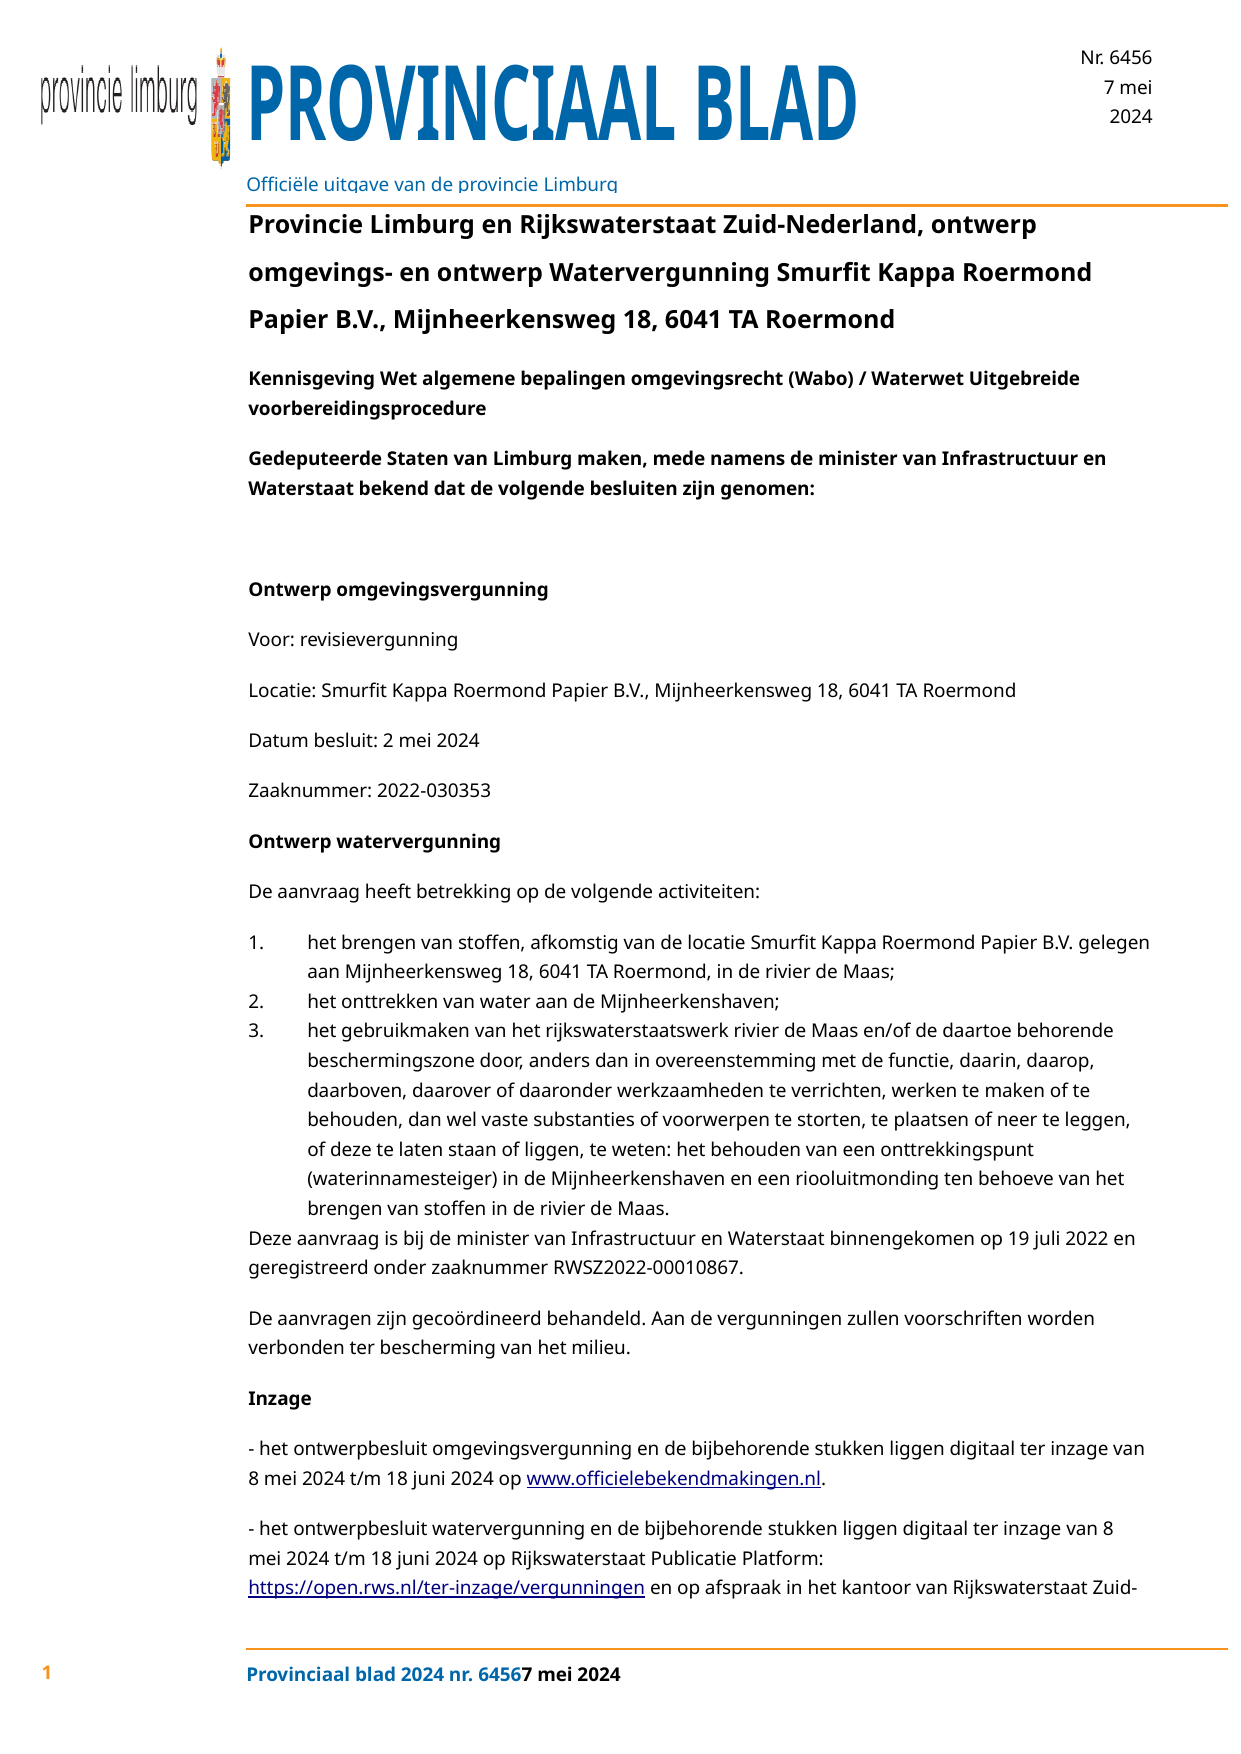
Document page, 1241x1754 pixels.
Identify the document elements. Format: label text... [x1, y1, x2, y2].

list het onttrekken van water aan de Mijnheerkenshaven; [248, 988, 1152, 1014]
text Deze aanvraag is bij de minister van Infrastructuur en Waterstaat binnengekomen op 19 juli 2022 en geregistreerd onder zaaknummer RWSZ2022-00010867. [248, 1225, 1152, 1280]
text Provincie Limburg en Rijkswaterstaat Zuid-Nederland, ontwerp omgevings- en ontwerp Watervergunning Smurfit Kappa Roermond Papier B.V., Mijnheerkensweg 18, 6041 TA Roermond [248, 207, 1152, 336]
text De aanvraag heeft betrekking op de volgende activiteiten: [248, 878, 1152, 904]
list het gebruikmaken van het rijkswaterstaatswerk rivier de Maas en/of de daartoe behorende beschermingszone door, anders dan in overeenstemming met de functie, daarin, daarop, daarboven, daarover of daaronder werkzaamheden te verrichten, werken te maken of te behouden, dan wel vaste substanties of voorwerpen te storten, te plaatsen of neer te leggen, of deze te laten staan of liggen, te weten: het behouden van een onttrekkingspunt (waterinnamesteiger) in de Mijnheerkenshaven en een riooluitmonding ten behoeve van het brengen van stoffen in de rivier de Maas. [248, 1018, 1152, 1221]
text Inzage [248, 1385, 1152, 1410]
list het brengen van stoffen, afkomstig van de locatie Smurfit Kappa Roermond Papier B.V. gelegen aan Mijnheerkensweg 18, 6041 TA Roermond, in de rivier de Maas; [248, 929, 1152, 984]
text - het ontwerpbesluit watervergunning en de bijbehorende stukken liggen digitaal ter inzage van 8 mei 2024 t/m 18 juni 2024 op Rijkswaterstaat Publicatie Platform: https://open.rws.nl/ter-inzage/vergunningen en op afspraak in het kantoor van Rijkswaterstaat Zuid- [248, 1515, 1152, 1600]
text Voor: revisievergunning [248, 626, 1152, 652]
text De aanvragen zijn gecoördineerd behandeld. Aan de vergunningen zullen voorschriften worden verbonden ter bescherming van het milieu. [248, 1305, 1152, 1360]
text Locatie: Smurfit Kappa Roermond Papier B.V., Mijnheerkensweg 18, 6041 TA Roermond [248, 677, 1152, 702]
text Zaaknummer: 2022-030353 [248, 778, 1152, 803]
text - het ontwerpbesluit omgevingsvergunning en de bijbehorende stukken liggen digitaal ter inzage van 8 mei 2024 t/m 18 juni 2024 op www.officielebekendmakingen.nl. [248, 1435, 1152, 1490]
text Datum besluit: 2 mei 2024 [248, 727, 1152, 753]
text Kennisgeving Wet algemene bepalingen omgevingsrecht (Wabo) / Waterwet Uitgebreide voorbereidingsprocedure [248, 366, 1152, 421]
text Gedeputeerde Staten van Limburg maken, mede namens de minister van Infrastructuur en Waterstaat bekend dat de volgende besluiten zijn genomen: [248, 446, 1152, 501]
picture [41, 47, 231, 172]
text Ontwerp watervergunning [248, 828, 1152, 854]
text Ontwerp omgevingsvergunning [248, 576, 1152, 602]
